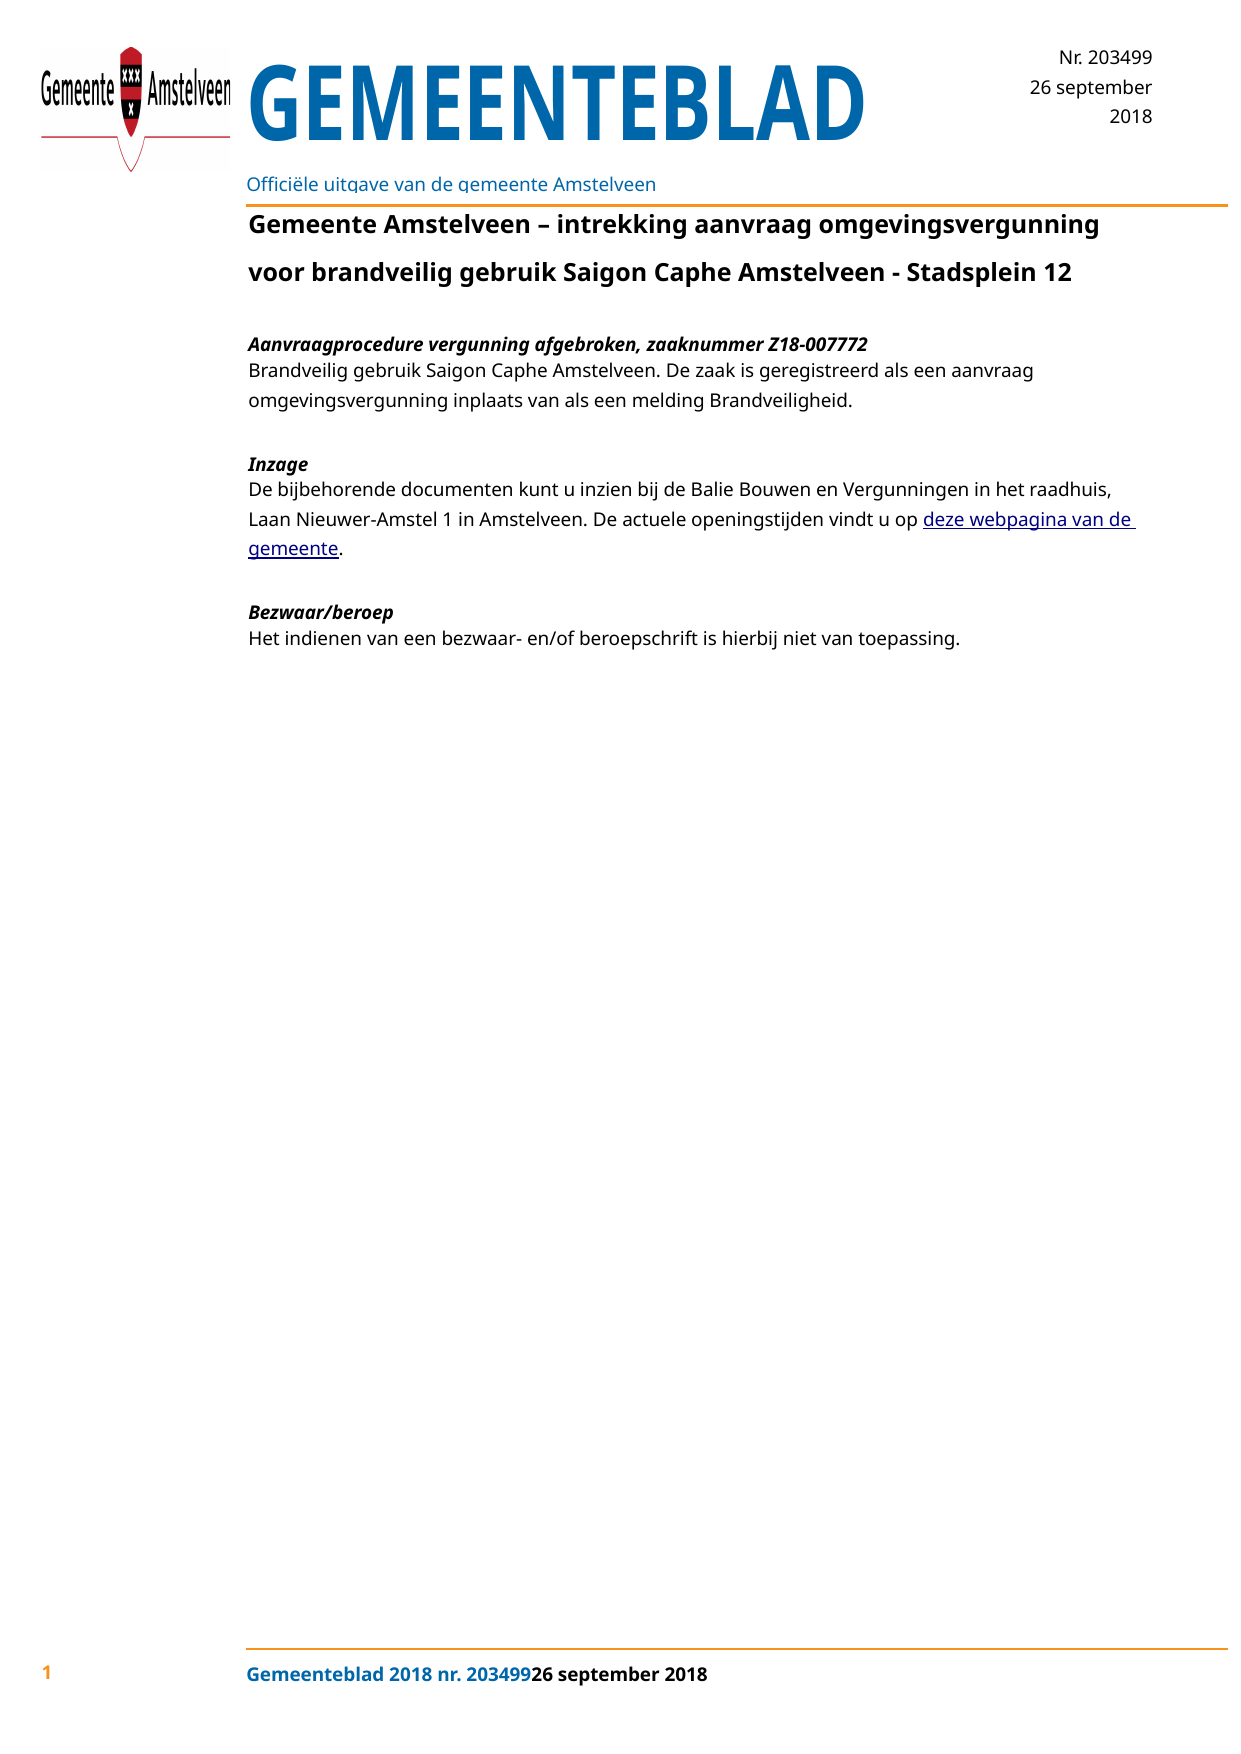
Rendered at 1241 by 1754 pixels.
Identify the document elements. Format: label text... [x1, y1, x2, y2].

picture [41, 47, 231, 172]
text De bijbehorende documenten kunt u inzien bij de Balie Bouwen en Vergunningen in het raadhuis, Laan Nieuwer-Amstel 1 in Amstelveen. De actuele openingstijden vindt u op deze webpagina van de gemeente. [248, 476, 1152, 561]
text Bezwaar/beroep [248, 599, 1152, 625]
text Het indienen van een bezwaar- en/of beroepschrift is hierbij niet van toepassing. [248, 625, 1152, 651]
text Inzage [248, 451, 1152, 476]
text Brandveilig gebruik Saigon Caphe Amstelveen. De zaak is geregistreerd als een aanvraag omgevingsvergunning inplaats van als een melding Brandveiligheid. [248, 357, 1152, 412]
text Gemeente Amstelveen – intrekking aanvraag omgevingsvergunning voor brandveilig gebruik Saigon Caphe Amstelveen - Stadsplein 12 [248, 207, 1152, 288]
text Aanvraagprocedure vergunning afgebroken, zaaknummer Z18-007772 [248, 331, 1152, 357]
